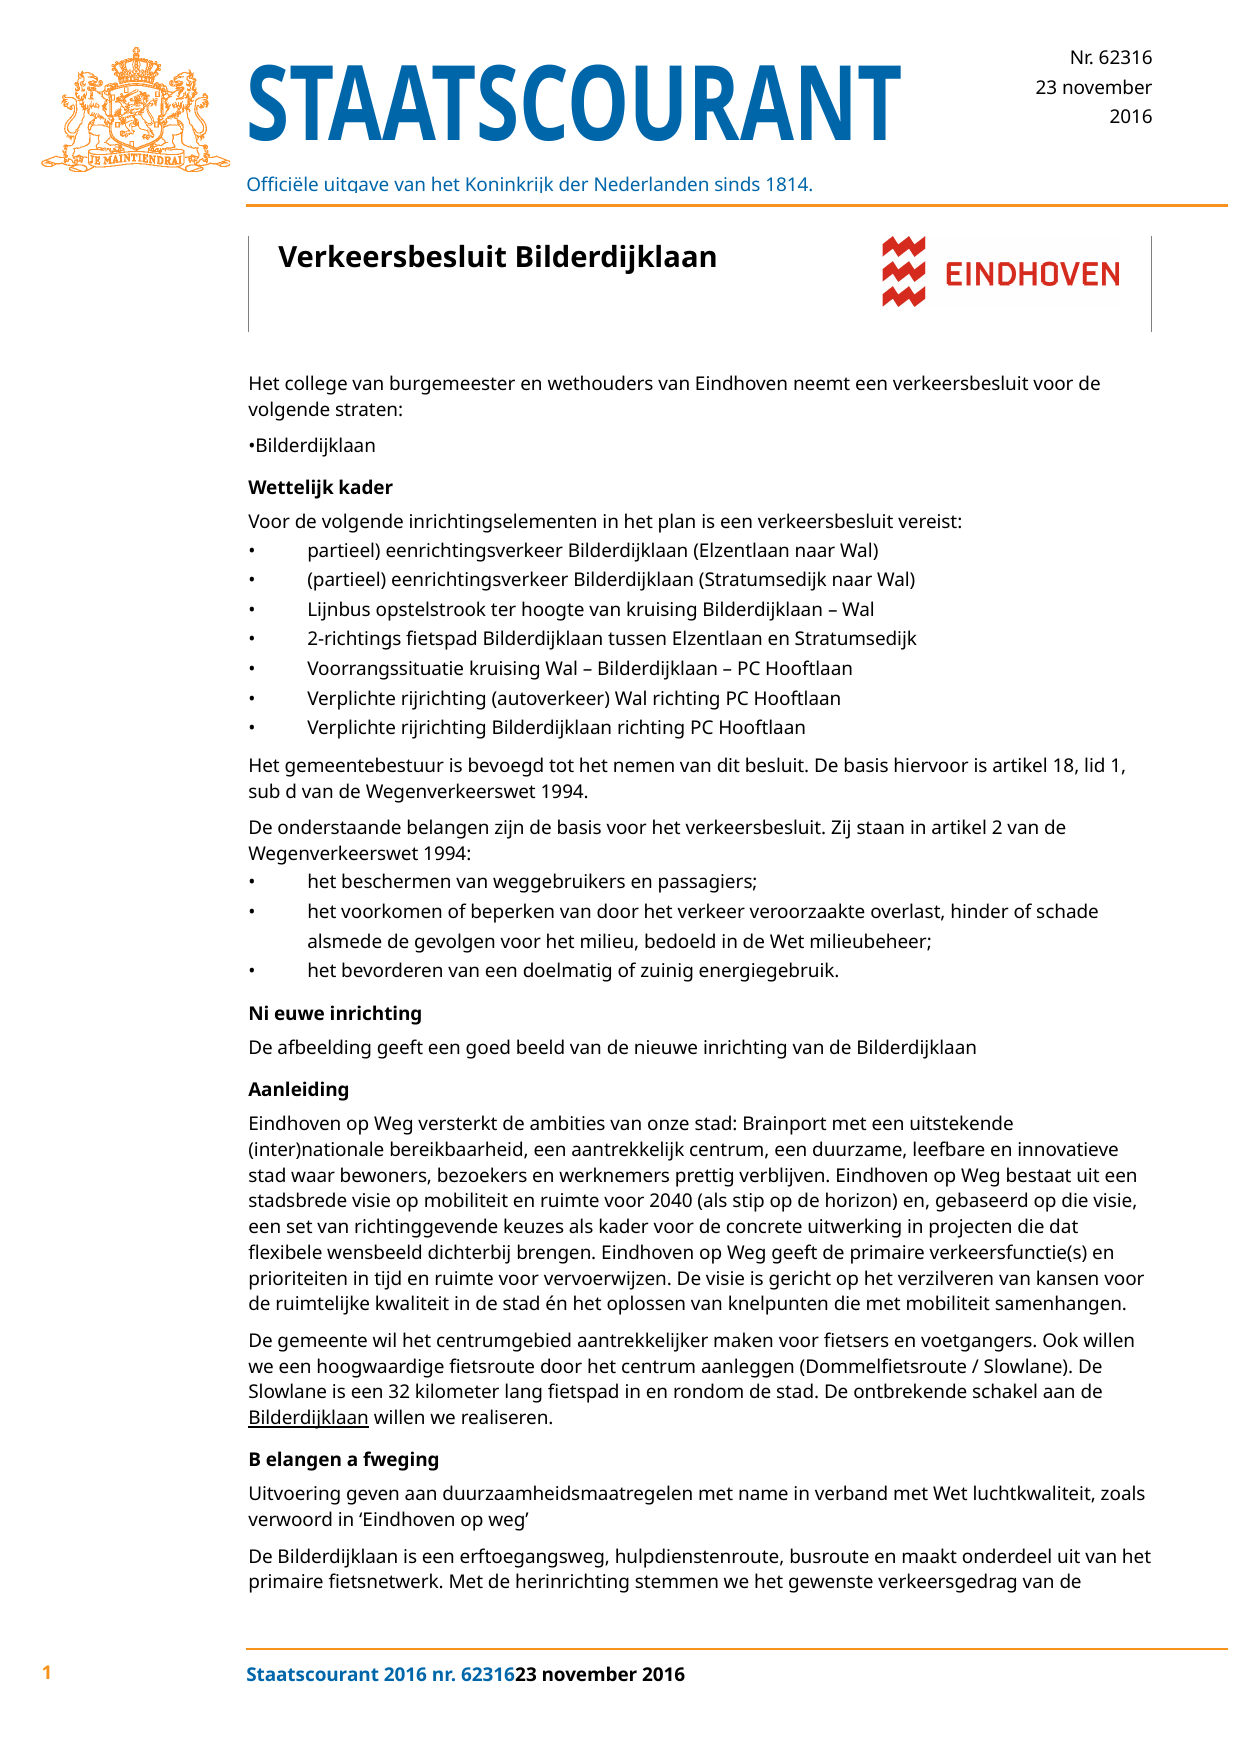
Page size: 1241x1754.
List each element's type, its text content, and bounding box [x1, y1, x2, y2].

picture [882, 236, 1119, 307]
text Ni euwe inrichting [248, 1001, 1152, 1026]
text B elangen a fweging [248, 1446, 1152, 1472]
text Het college van burgemeester en wethouders van Eindhoven neemt een verkeersbesluit voor de volgende straten: [248, 370, 1152, 422]
text •Bilderdijklaan [248, 432, 1152, 458]
text Voor de volgende inrichtingselementen in het plan is een verkeersbesluit vereist: [248, 508, 1152, 534]
text Uitvoering geven aan duurzaamheidsmaatregelen met name in verband met Wet luchtkwaliteit, zoals verwoord in ‘Eindhoven op weg’ [248, 1480, 1152, 1532]
list Voorrangssituatie kruising Wal – Bilderdijklaan – PC Hooftlaan [248, 655, 1152, 681]
text Aanleiding [248, 1076, 1152, 1102]
list het beschermen van weggebruikers en passagiers; [248, 869, 1152, 894]
list 2-richtings fietspad Bilderdijklaan tussen Elzentlaan en Stratumsedijk [248, 626, 1152, 651]
text De Bilderdijklaan is een erftoegangsweg, hulpdienstenroute, busroute en maakt onderdeel uit van het primaire fietsnetwerk. Met de herinrichting stemmen we het gewenste verkeersgedrag van de [248, 1543, 1152, 1594]
text De onderstaande belangen zijn de basis voor het verkeersbesluit. Zij staan in artikel 2 van de Wegenverkeerswet 1994: [248, 814, 1152, 866]
picture [41, 47, 231, 172]
text Eindhoven op Weg versterkt de ambities van onze stad: Brainport met een uitstekende (inter)nationale bereikbaarheid, een aantrekkelijk centrum, een duurzame, leefbare en innovatieve stad waar bewoners, bezoekers en werknemers prettig verblijven. Eindhoven op Weg bestaat uit een stadsbrede visie op mobiliteit en ruimte voor 2040 (als stip op de horizon) en, gebaseerd op die visie, een set van richtinggevende keuzes als kader voor de concrete uitwerking in projecten die dat flexibele wensbeeld dichterbij brengen. Eindhoven op Weg geeft de primaire verkeersfunctie(s) en prioriteiten in tijd en ruimte voor vervoerwijzen. De visie is gericht op het verzilveren van kansen voor de ruimtelijke kwaliteit in de stad én het oplossen van knelpunten die met mobiliteit samenhangen. [248, 1111, 1152, 1316]
list het voorkomen of beperken van door het verkeer veroorzaakte overlast, hinder of schade alsmede de gevolgen voor het milieu, bedoeld in de Wet milieubeheer; [248, 898, 1152, 953]
text Het gemeentebestuur is bevoegd tot het nemen van dit besluit. De basis hiervoor is artikel 18, lid 1, sub d van de Wegenverkeerswet 1994. [248, 752, 1152, 804]
text Wettelijk kader [248, 474, 1152, 500]
list (partieel) eenrichtingsverkeer Bilderdijklaan (Stratumsedijk naar Wal) [248, 566, 1152, 592]
list Verplichte rijrichting (autoverkeer) Wal richting PC Hooftlaan [248, 685, 1152, 710]
list Lijnbus opstelstrook ter hoogte van kruising Bilderdijklaan – Wal [248, 596, 1152, 622]
list het bevorderen van een doelmatig of zuinig energiegebruik. [248, 957, 1152, 983]
text De gemeente wil het centrumgebied aantrekkelijker maken voor fietsers en voetgangers. Ook willen we een hoogwaardige fietsroute door het centrum aanleggen (Dommelfietsroute / Slowlane). De Slowlane is een 32 kilometer lang fietspad in en rondom de stad. De ontbrekende schakel aan de Bilderdijklaan willen we realiseren. [248, 1327, 1152, 1430]
table_header [850, 236, 1151, 332]
text De afbeelding geeft een goed beeld van de nieuwe inrichting van de Bilderdijklaan [248, 1034, 1152, 1060]
list partieel) eenrichtingsverkeer Bilderdijklaan (Elzentlaan naar Wal) [248, 537, 1152, 562]
table_header Verkeersbesluit Bilderdijklaan [249, 236, 850, 332]
list Verplichte rijrichting Bilderdijklaan richting PC Hooftlaan [248, 714, 1152, 740]
